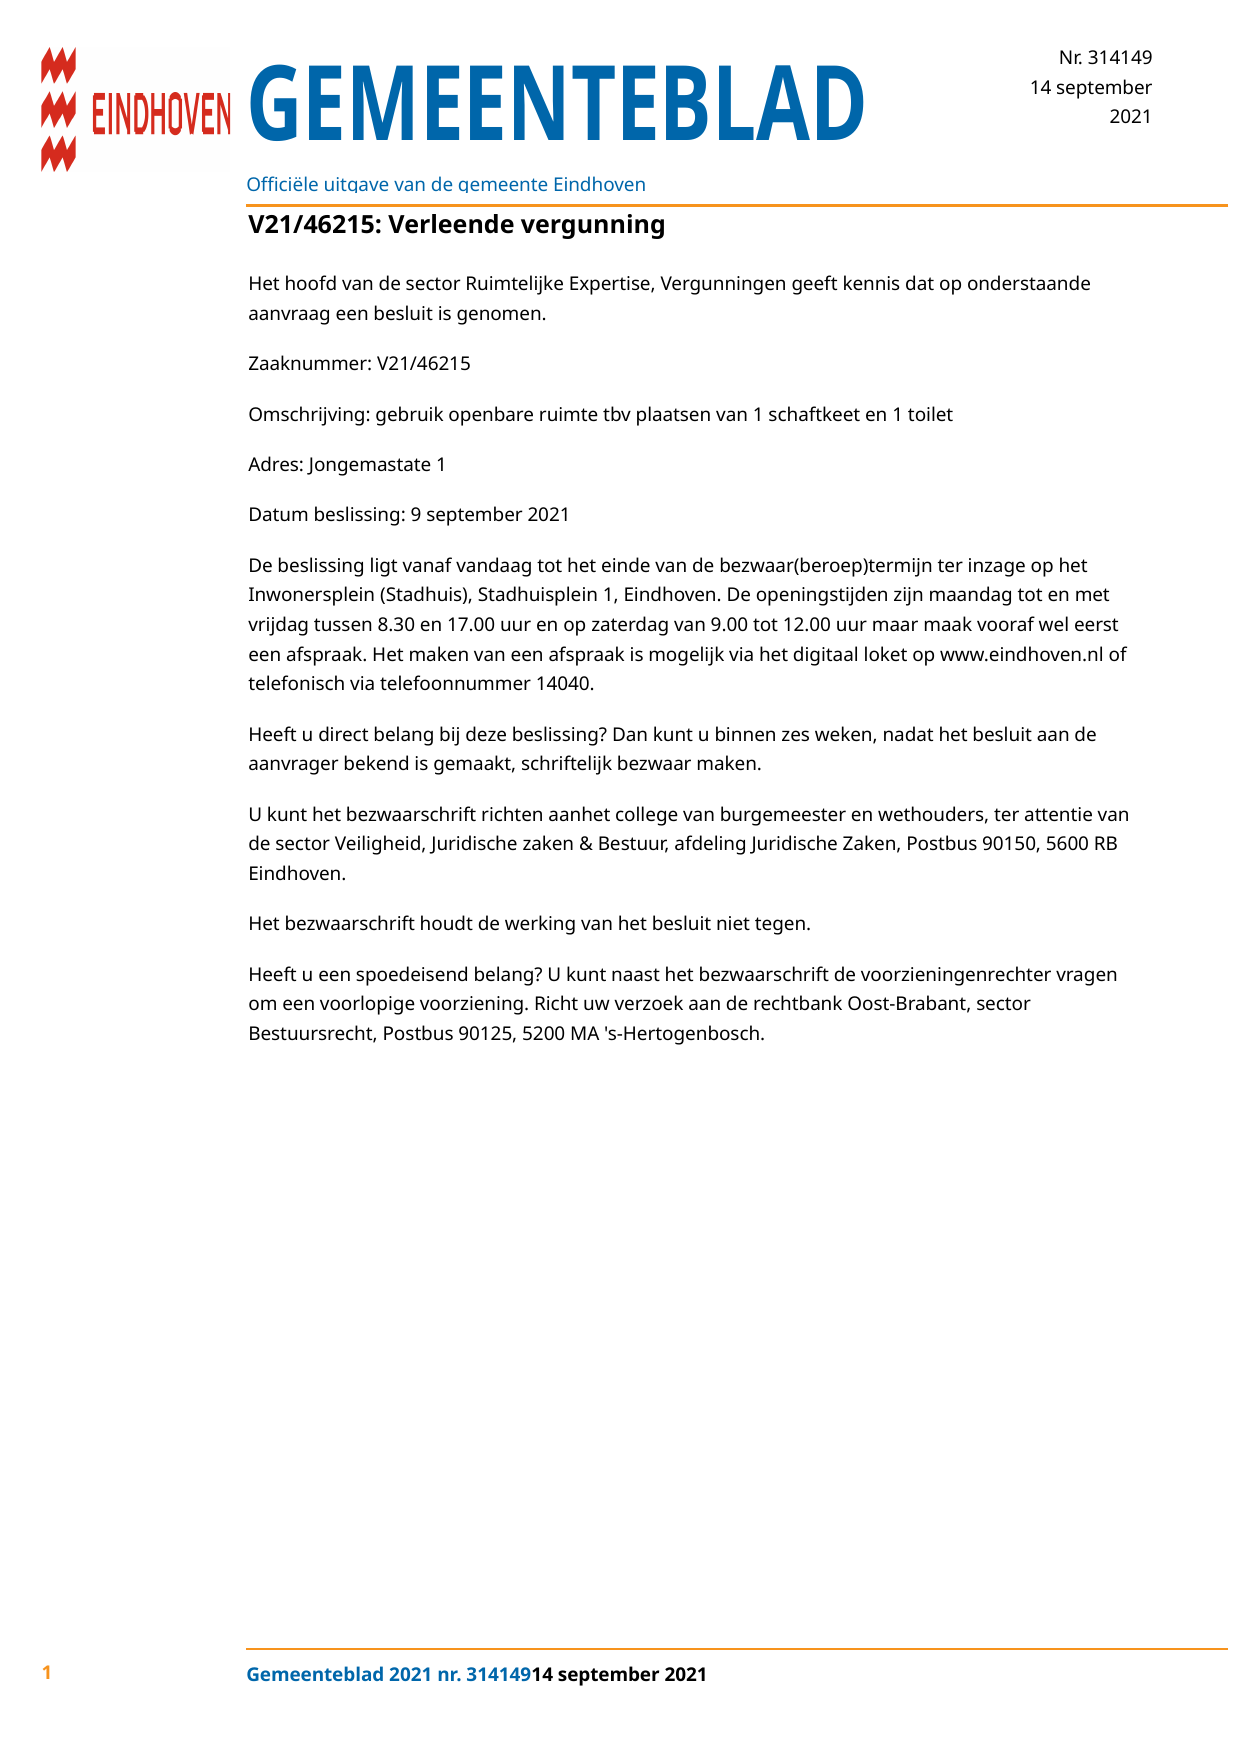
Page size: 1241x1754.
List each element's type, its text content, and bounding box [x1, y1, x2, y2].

text Adres: Jongemastate 1 [248, 451, 1152, 477]
text Het hoofd van de sector Ruimtelijke Expertise, Vergunningen geeft kennis dat op onderstaande aanvraag een besluit is genomen. [248, 270, 1152, 326]
text Heeft u een spoedeisend belang? U kunt naast het bezwaarschrift de voorzieningenrechter vragen om een voorlopige voorziening. Richt uw verzoek aan de rechtbank Oost-Brabant, sector Bestuursrecht, Postbus 90125, 5200 MA 's-Hertogenbosch. [248, 961, 1152, 1046]
text U kunt het bezwaarschrift richten aanhet college van burgemeester en wethouders, ter attentie van de sector Veiligheid, Juridische zaken & Bestuur, afdeling Juridische Zaken, Postbus 90150, 5600 RB Eindhoven. [248, 801, 1152, 886]
text Datum beslissing: 9 september 2021 [248, 502, 1152, 527]
text Het bezwaarschrift houdt de werking van het besluit niet tegen. [248, 910, 1152, 936]
text Heeft u direct belang bij deze beslissing? Dan kunt u binnen zes weken, nadat het besluit aan de aanvrager bekend is gemaakt, schriftelijk bezwaar maken. [248, 721, 1152, 776]
text Zaaknummer: V21/46215 [248, 350, 1152, 376]
text V21/46215: Verleende vergunning [248, 207, 1152, 241]
text Omschrijving: gebruik openbare ruimte tbv plaatsen van 1 schaftkeet en 1 toilet [248, 401, 1152, 426]
text De beslissing ligt vanaf vandaag tot het einde van de bezwaar(beroep)termijn ter inzage op het Inwonersplein (Stadhuis), Stadhuisplein 1, Eindhoven. De openingstijden zijn maandag tot en met vrijdag tussen 8.30 en 17.00 uur en op zaterdag van 9.00 tot 12.00 uur maar maak vooraf wel eerst een afspraak. Het maken van een afspraak is mogelijk via het digitaal loket op www.eindhoven.nl of telefonisch via telefoonnummer 14040. [248, 552, 1152, 696]
picture [41, 47, 231, 172]
